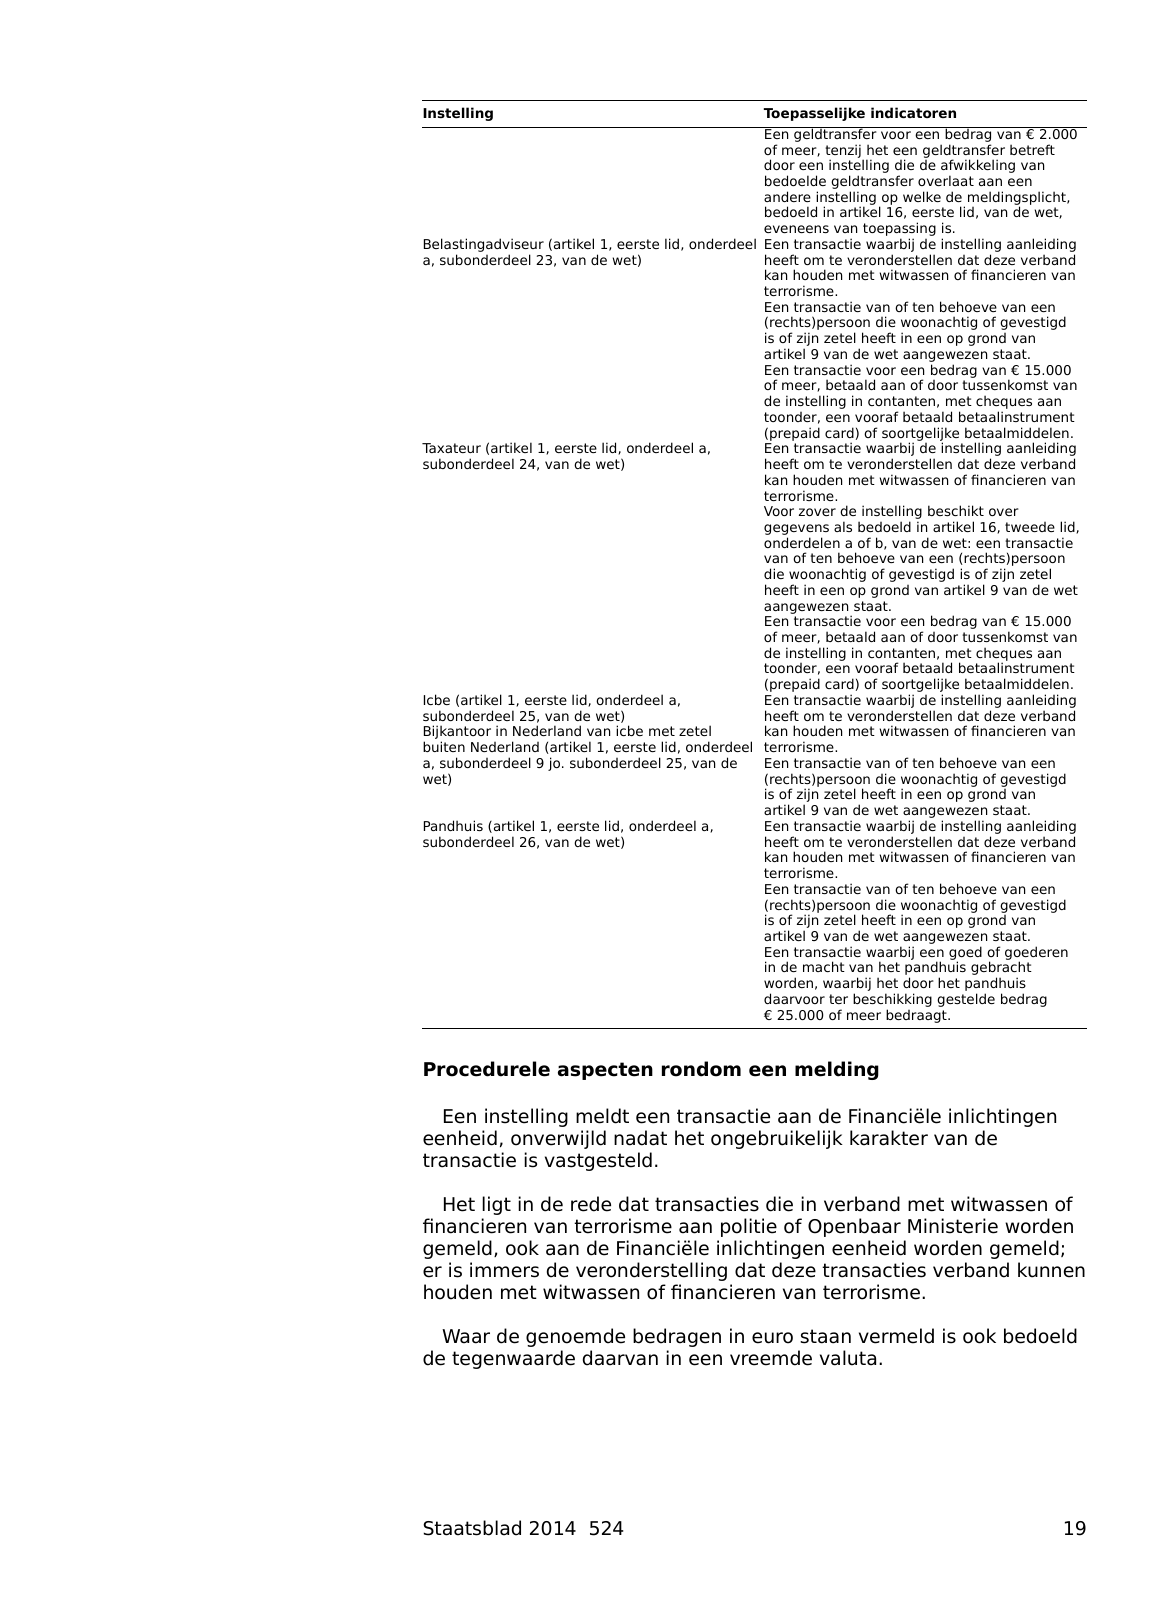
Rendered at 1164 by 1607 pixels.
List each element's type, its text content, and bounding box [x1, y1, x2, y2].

text Een instelling meldt een transactie aan de Financiële inlichtingen eenheid, onverwijld nadat het ongebruikelijk karakter van de transactie is vastgesteld. [422, 1106, 1087, 1172]
table_cell Pandhuis (artikel 1, eerste lid, onderdeel a, subonderdeel 26, van de wet) [422, 819, 758, 1028]
table_cell Een transactie waarbij de instelling aanleiding heeft om te veronderstellen dat deze verband kan houden met witwassen of financieren van terrorisme. Een transactie van of ten behoeve van een (rechts)persoon die woonachtig of gevestigd is of zijn zetel heeft in een op grond van artikel 9 van de wet aangewezen staat. [758, 693, 1087, 819]
table_header Instelling [422, 101, 758, 127]
table_cell Belastingadviseur (artikel 1, eerste lid, onderdeel a, subonderdeel 23, van de wet) [422, 237, 758, 441]
table_cell [422, 128, 758, 237]
table_cell Een geldtransfer voor een bedrag van € 2.000 of meer, tenzij het een geldtransfer betreft door een instelling die de afwikkeling van bedoelde geldtransfer overlaat aan een andere instelling op welke de meldingsplicht, bedoeld in artikel 16, eerste lid, van de wet, eveneens van toepassing is. [758, 128, 1087, 237]
text Het ligt in de rede dat transacties die in verband met witwassen of financieren van terrorisme aan politie of Openbaar Ministerie worden gemeld, ook aan de Financiële inlichtingen eenheid worden gemeld; er is immers de veronderstelling dat deze transacties verband kunnen houden met witwassen of financieren van terrorisme. [422, 1194, 1087, 1304]
table_cell Een transactie waarbij de instelling aanleiding heeft om te veronderstellen dat deze verband kan houden met witwassen of financieren van terrorisme. Een transactie van of ten behoeve van een (rechts)persoon die woonachtig of gevestigd is of zijn zetel heeft in een op grond van artikel 9 van de wet aangewezen staat. Een transactie voor een bedrag van € 15.000 of meer, betaald aan of door tussenkomst van de instelling in contanten, met cheques aan toonder, een vooraf betaald betaalinstrument (prepaid card) of soortgelijke betaalmiddelen. [758, 237, 1087, 441]
table_cell Icbe (artikel 1, eerste lid, onderdeel a, subonderdeel 25, van de wet) Bijkantoor in Nederland van icbe met zetel buiten Nederland (artikel 1, eerste lid, onderdeel a, subonderdeel 9 jo. subonderdeel 25, van de wet) [422, 693, 758, 819]
table_cell Taxateur (artikel 1, eerste lid, onderdeel a, subonderdeel 24, van de wet) [422, 441, 758, 693]
text Waar de genoemde bedragen in euro staan vermeld is ook bedoeld de tegenwaarde daarvan in een vreemde valuta. [422, 1326, 1087, 1370]
table_cell Een transactie waarbij de instelling aanleiding heeft om te veronderstellen dat deze verband kan houden met witwassen of financieren van terrorisme. Een transactie van of ten behoeve van een (rechts)persoon die woonachtig of gevestigd is of zijn zetel heeft in een op grond van artikel 9 van de wet aangewezen staat. Een transactie waarbij een goed of goederen in de macht van het pandhuis gebracht worden, waarbij het door het pandhuis daarvoor ter beschikking gestelde bedrag € 25.000 of meer bedraagt. [758, 819, 1087, 1028]
table_header Toepasselijke indicatoren [758, 101, 1087, 127]
table_cell Een transactie waarbij de instelling aanleiding heeft om te veronderstellen dat deze verband kan houden met witwassen of financieren van terrorisme. Voor zover de instelling beschikt over gegevens als bedoeld in artikel 16, tweede lid, onderdelen a of b, van de wet: een transactie van of ten behoeve van een (rechts)persoon die woonachtig of gevestigd is of zijn zetel heeft in een op grond van artikel 9 van de wet aangewezen staat. Een transactie voor een bedrag van € 15.000 of meer, betaald aan of door tussenkomst van de instelling in contanten, met cheques aan toonder, een vooraf betaald betaalinstrument (prepaid card) of soortgelijke betaalmiddelen. [758, 441, 1087, 693]
subtitle Procedurele aspecten rondom een melding [422, 1059, 1087, 1081]
